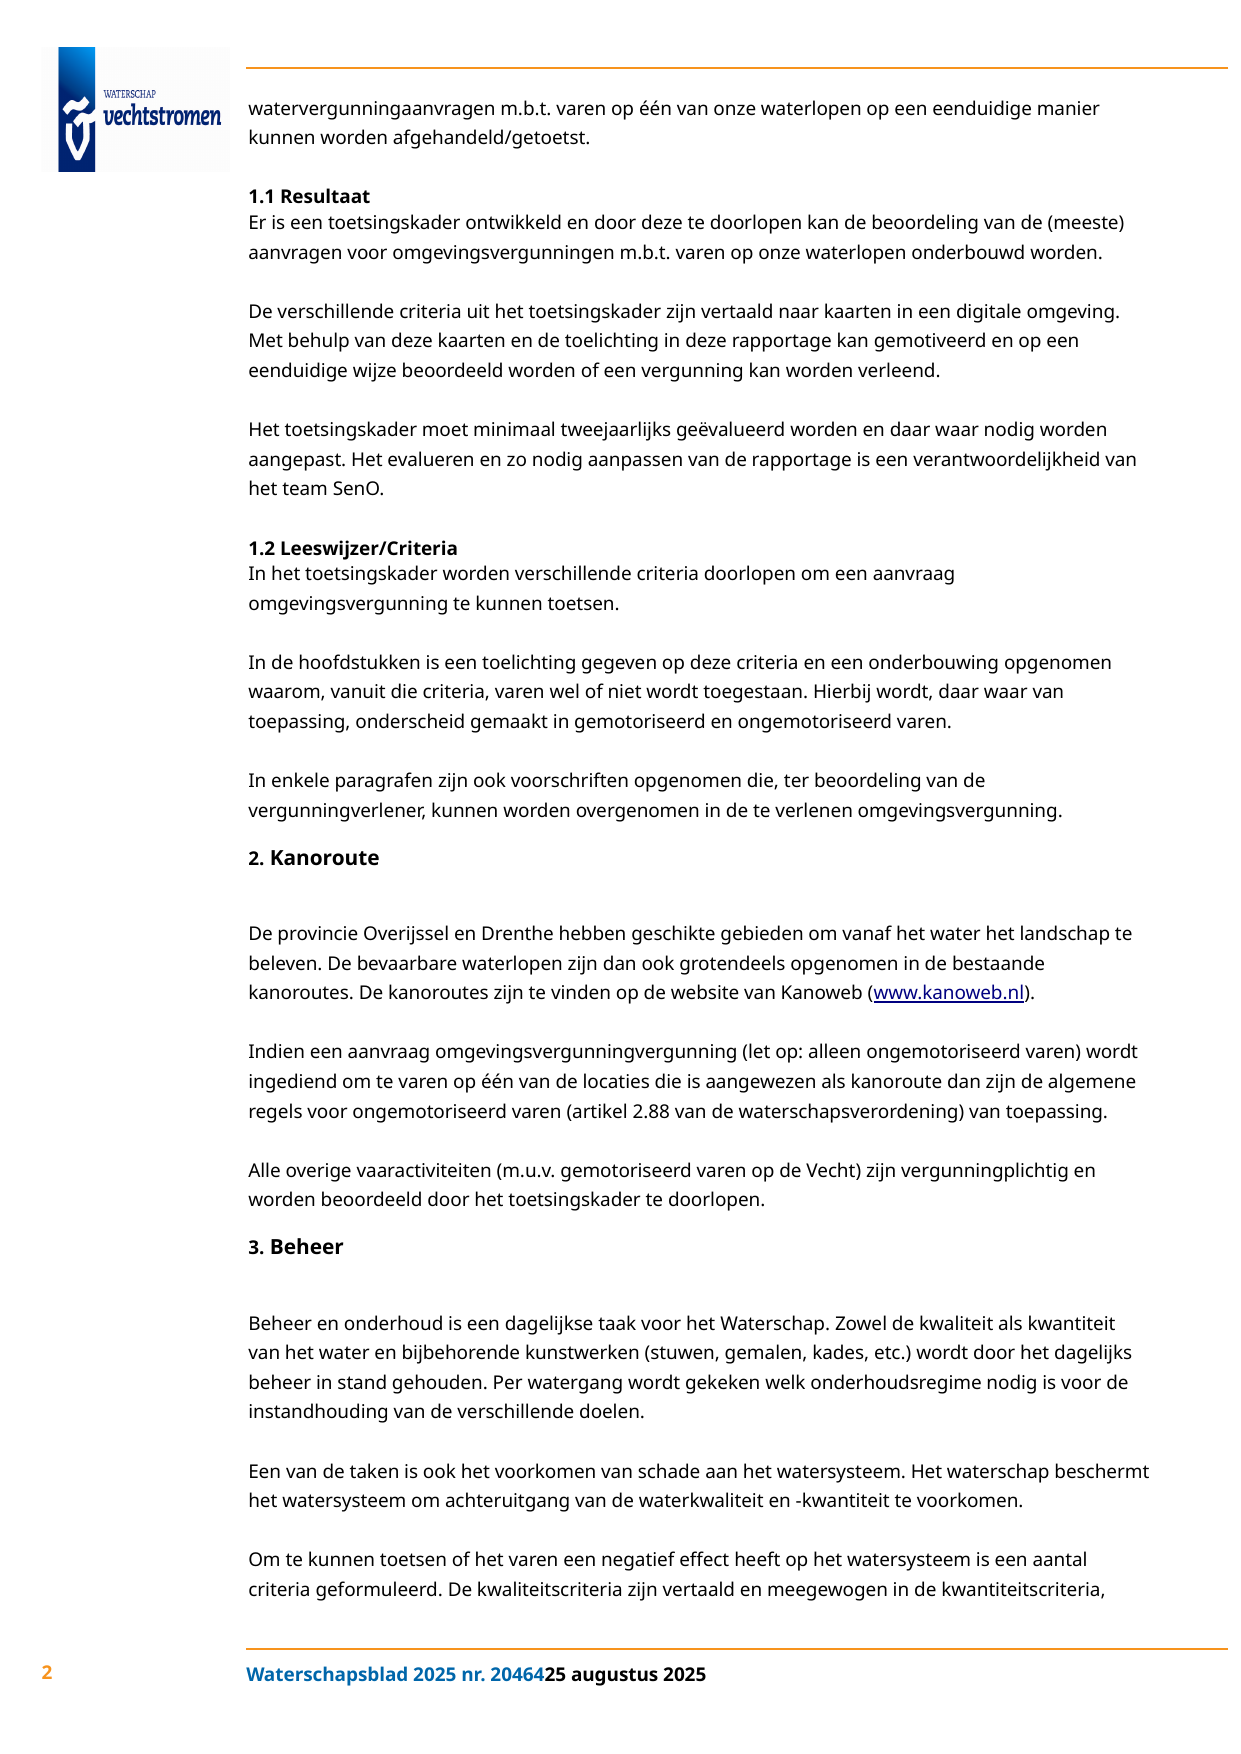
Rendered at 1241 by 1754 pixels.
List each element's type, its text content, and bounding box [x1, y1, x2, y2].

text In het toetsingskader worden verschillende criteria doorlopen om een aanvraag omgevingsvergunning te kunnen toetsen. [248, 560, 1152, 616]
text Beheer en onderhoud is een dagelijkse taak voor het Waterschap. Zowel de kwaliteit als kwantiteit van het water en bijbehorende kunstwerken (stuwen, gemalen, kades, etc.) wordt door het dagelijks beheer in stand gehouden. Per watergang wordt gekeken welk onderhoudsregime nodig is voor de instandhouding van de verschillende doelen. [248, 1310, 1152, 1424]
picture [41, 47, 231, 172]
text Om te kunnen toetsen of het varen een negatief effect heeft op het watersysteem is een aantal criteria geformuleerd. De kwaliteitscriteria zijn vertaald en meegewogen in de kwantiteitscriteria, [248, 1547, 1152, 1602]
text Alle overige vaaractiviteiten (m.u.v. gemotoriseerd varen op de Vecht) zijn vergunningplichtig en worden beoordeeld door het toetsingskader te doorlopen. [248, 1157, 1152, 1212]
text 3. Beheer [248, 1232, 1152, 1261]
text 1.2 Leeswijzer/Criteria [248, 535, 1152, 560]
text 1.1 Resultaat [248, 183, 1152, 209]
text De provincie Overijssel en Drenthe hebben geschikte gebieden om vanaf het water het landschap te beleven. De bevaarbare waterlopen zijn dan ook grotendeels opgenomen in de bestaande kanoroutes. De kanoroutes zijn te vinden op de website van Kanoweb (www.kanoweb.nl). [248, 920, 1152, 1005]
text Een van de taken is ook het voorkomen van schade aan het watersysteem. Het waterschap beschermt het watersysteem om achteruitgang van de waterkwaliteit en -kwantiteit te voorkomen. [248, 1458, 1152, 1513]
text De verschillende criteria uit het toetsingskader zijn vertaald naar kaarten in een digitale omgeving. Met behulp van deze kaarten en de toelichting in deze rapportage kan gemotiveerd en op een eenduidige wijze beoordeeld worden of een vergunning kan worden verleend. [248, 298, 1152, 383]
text In enkele paragrafen zijn ook voorschriften opgenomen die, ter beoordeling van de vergunningverlener, kunnen worden overgenomen in de te verlenen omgevingsvergunning. [248, 767, 1152, 823]
text Het toetsingskader moet minimaal tweejaarlijks geëvalueerd worden en daar waar nodig worden aangepast. Het evalueren en zo nodig aanpassen van de rapportage is een verantwoordelijkheid van het team SenO. [248, 416, 1152, 501]
text Er is een toetsingskader ontwikkeld en door deze te doorlopen kan de beoordeling van de (meeste) aanvragen voor omgevingsvergunningen m.b.t. varen op onze waterlopen onderbouwd worden. [248, 209, 1152, 264]
text Indien een aanvraag omgevingsvergunningvergunning (let op: alleen ongemotoriseerd varen) wordt ingediend om te varen op één van de locaties die is aangewezen als kanoroute dan zijn de algemene regels voor ongemotoriseerd varen (artikel 2.88 van de waterschapsverordening) van toepassing. [248, 1039, 1152, 1124]
text watervergunningaanvragen m.b.t. varen op één van onze waterlopen op een eenduidige manier kunnen worden afgehandeld/getoetst. [248, 95, 1152, 150]
text In de hoofdstukken is een toelichting gegeven op deze criteria en een onderbouwing opgenomen waarom, vanuit die criteria, varen wel of niet wordt toegestaan. Hierbij wordt, daar waar van toepassing, onderscheid gemaakt in gemotoriseerd en ongemotoriseerd varen. [248, 649, 1152, 734]
text 2. Kanoroute [248, 843, 1152, 871]
